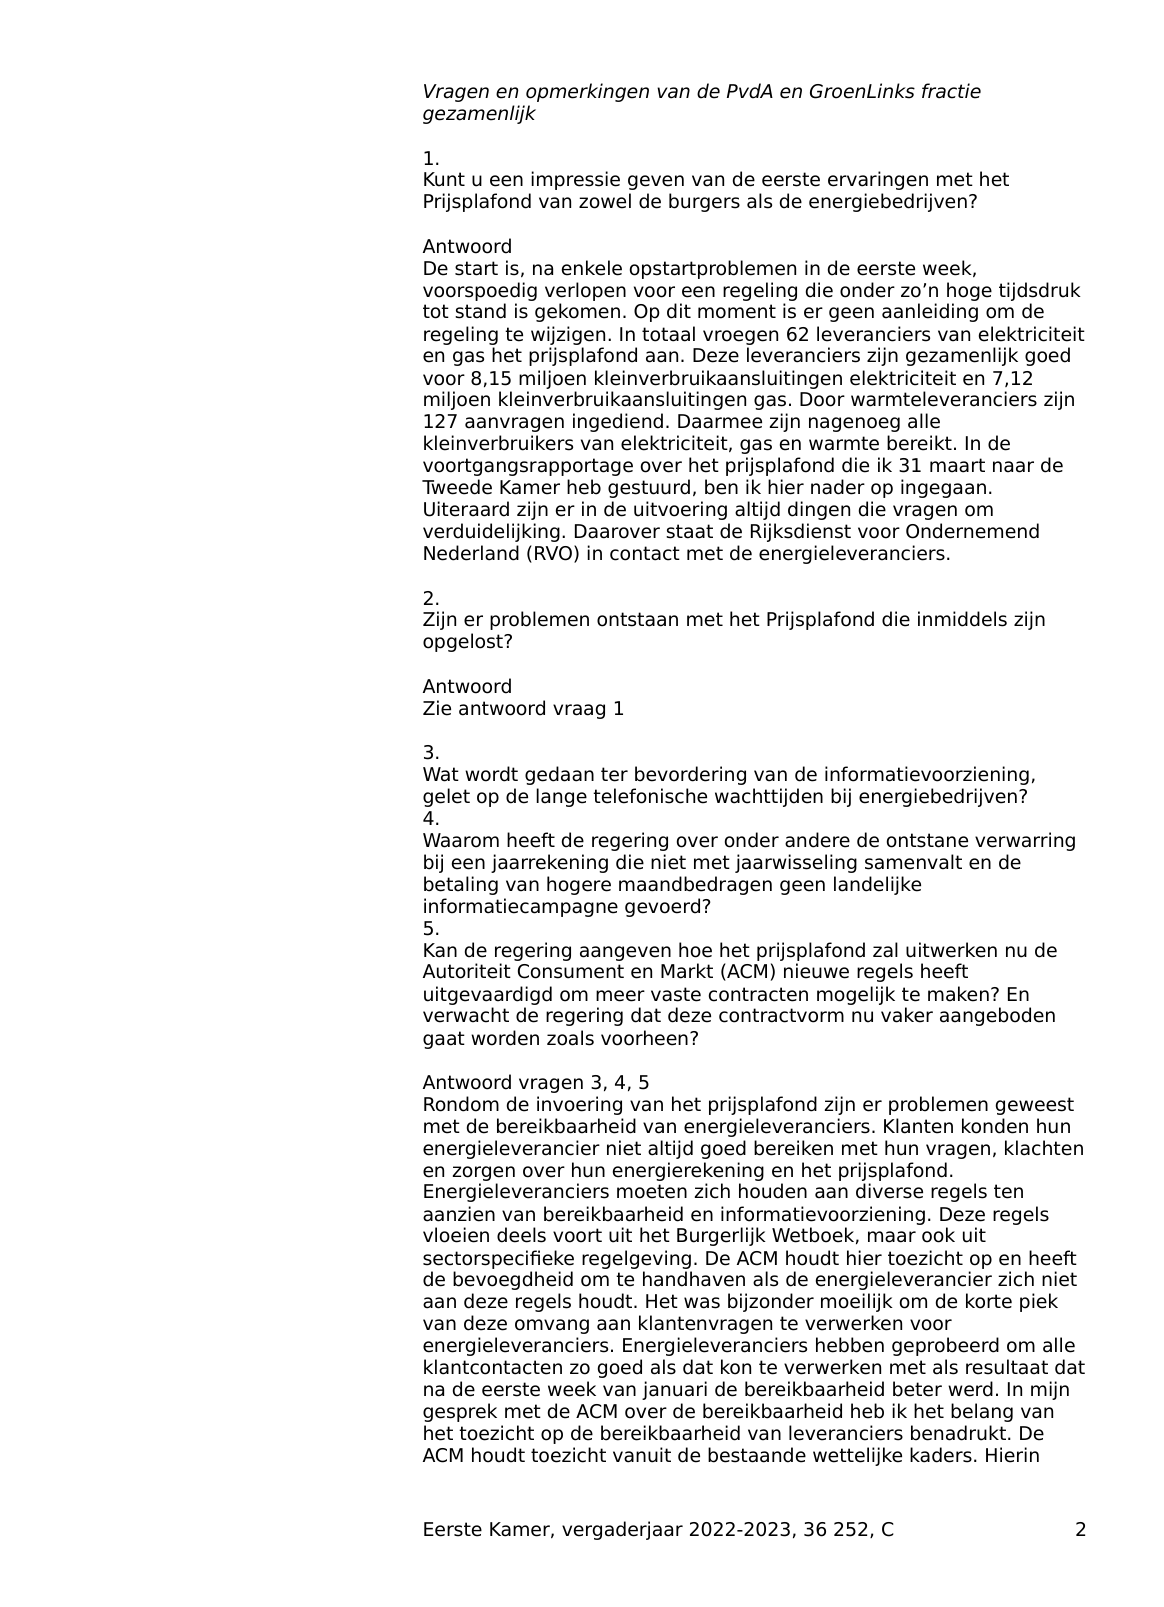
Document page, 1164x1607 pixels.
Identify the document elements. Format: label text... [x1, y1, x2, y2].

text Antwoord [422, 676, 1087, 697]
text Rondom de invoering van het prijsplafond zijn er problemen geweest met de bereikbaarheid van energieleveranciers. Klanten konden hun energieleverancier niet altijd goed bereiken met hun vragen, klachten en zorgen over hun energierekening en het prijsplafond. Energieleveranciers moeten zich houden aan diverse regels ten aanzien van bereikbaarheid en informatievoorziening. Deze regels vloeien deels voort uit het Burgerlijk Wetboek, maar ook uit sectorspecifieke regelgeving. De ACM houdt hier toezicht op en heeft de bevoegdheid om te handhaven als de energieleverancier zich niet aan deze regels houdt. Het was bijzonder moeilijk om de korte piek van deze omvang aan klantenvragen te verwerken voor energieleveranciers. Energieleveranciers hebben geprobeerd om alle klantcontacten zo goed als dat kon te verwerken met als resultaat dat na de eerste week van januari de bereikbaarheid beter werd. In mijn gesprek met de ACM over de bereikbaarheid heb ik het belang van het toezicht op de bereikbaarheid van leveranciers benadrukt. De ACM houdt toezicht vanuit de bestaande wettelijke kaders. Hierin [422, 1093, 1087, 1467]
text Wat wordt gedaan ter bevordering van de informatievoorziening, gelet op de lange telefonische wachttijden bij energiebedrijven? [422, 764, 1087, 808]
text Antwoord vragen 3, 4, 5 [422, 1072, 1087, 1093]
text Zijn er problemen ontstaan met het Prijsplafond die inmiddels zijn opgelost? [422, 609, 1087, 653]
text 4. [422, 808, 1087, 829]
text 3. [422, 742, 1087, 764]
text Kan de regering aangeven hoe het prijsplafond zal uitwerken nu de Autoriteit Consument en Markt (ACM) nieuwe regels heeft uitgevaardigd om meer vaste contracten mogelijk te maken? En verwacht de regering dat deze contractvorm nu vaker aangeboden gaat worden zoals voorheen? [422, 939, 1087, 1049]
text Zie antwoord vraag 1 [422, 697, 1087, 719]
subtitle Vragen en opmerkingen van de PvdA en GroenLinks fractie gezamenlijk [422, 81, 1087, 125]
text De start is, na enkele opstartproblemen in de eerste week, voorspoedig verlopen voor een regeling die onder zo’n hoge tijdsdruk tot stand is gekomen. Op dit moment is er geen aanleiding om de regeling te wijzigen. In totaal vroegen 62 leveranciers van elektriciteit en gas het prijsplafond aan. Deze leveranciers zijn gezamenlijk goed voor 8,15 miljoen kleinverbruikaansluitingen elektriciteit en 7,12 miljoen kleinverbruikaansluitingen gas. Door warmteleveranciers zijn 127 aanvragen ingediend. Daarmee zijn nagenoeg alle kleinverbruikers van elektriciteit, gas en warmte bereikt. In de voortgangsrapportage over het prijsplafond die ik 31 maart naar de Tweede Kamer heb gestuurd, ben ik hier nader op ingegaan. Uiteraard zijn er in de uitvoering altijd dingen die vragen om verduidelijking. Daarover staat de Rijksdienst voor Ondernemend Nederland (RVO) in contact met de energieleveranciers. [422, 257, 1087, 565]
text 1. [422, 147, 1087, 169]
text Waarom heeft de regering over onder andere de ontstane verwarring bij een jaarrekening die niet met jaarwisseling samenvalt en de betaling van hogere maandbedragen geen landelijke informatiecampagne gevoerd? [422, 829, 1087, 917]
text Kunt u een impressie geven van de eerste ervaringen met het Prijsplafond van zowel de burgers als de energiebedrijven? [422, 169, 1087, 213]
text Antwoord [422, 236, 1087, 257]
text 5. [422, 917, 1087, 939]
text 2. [422, 587, 1087, 609]
